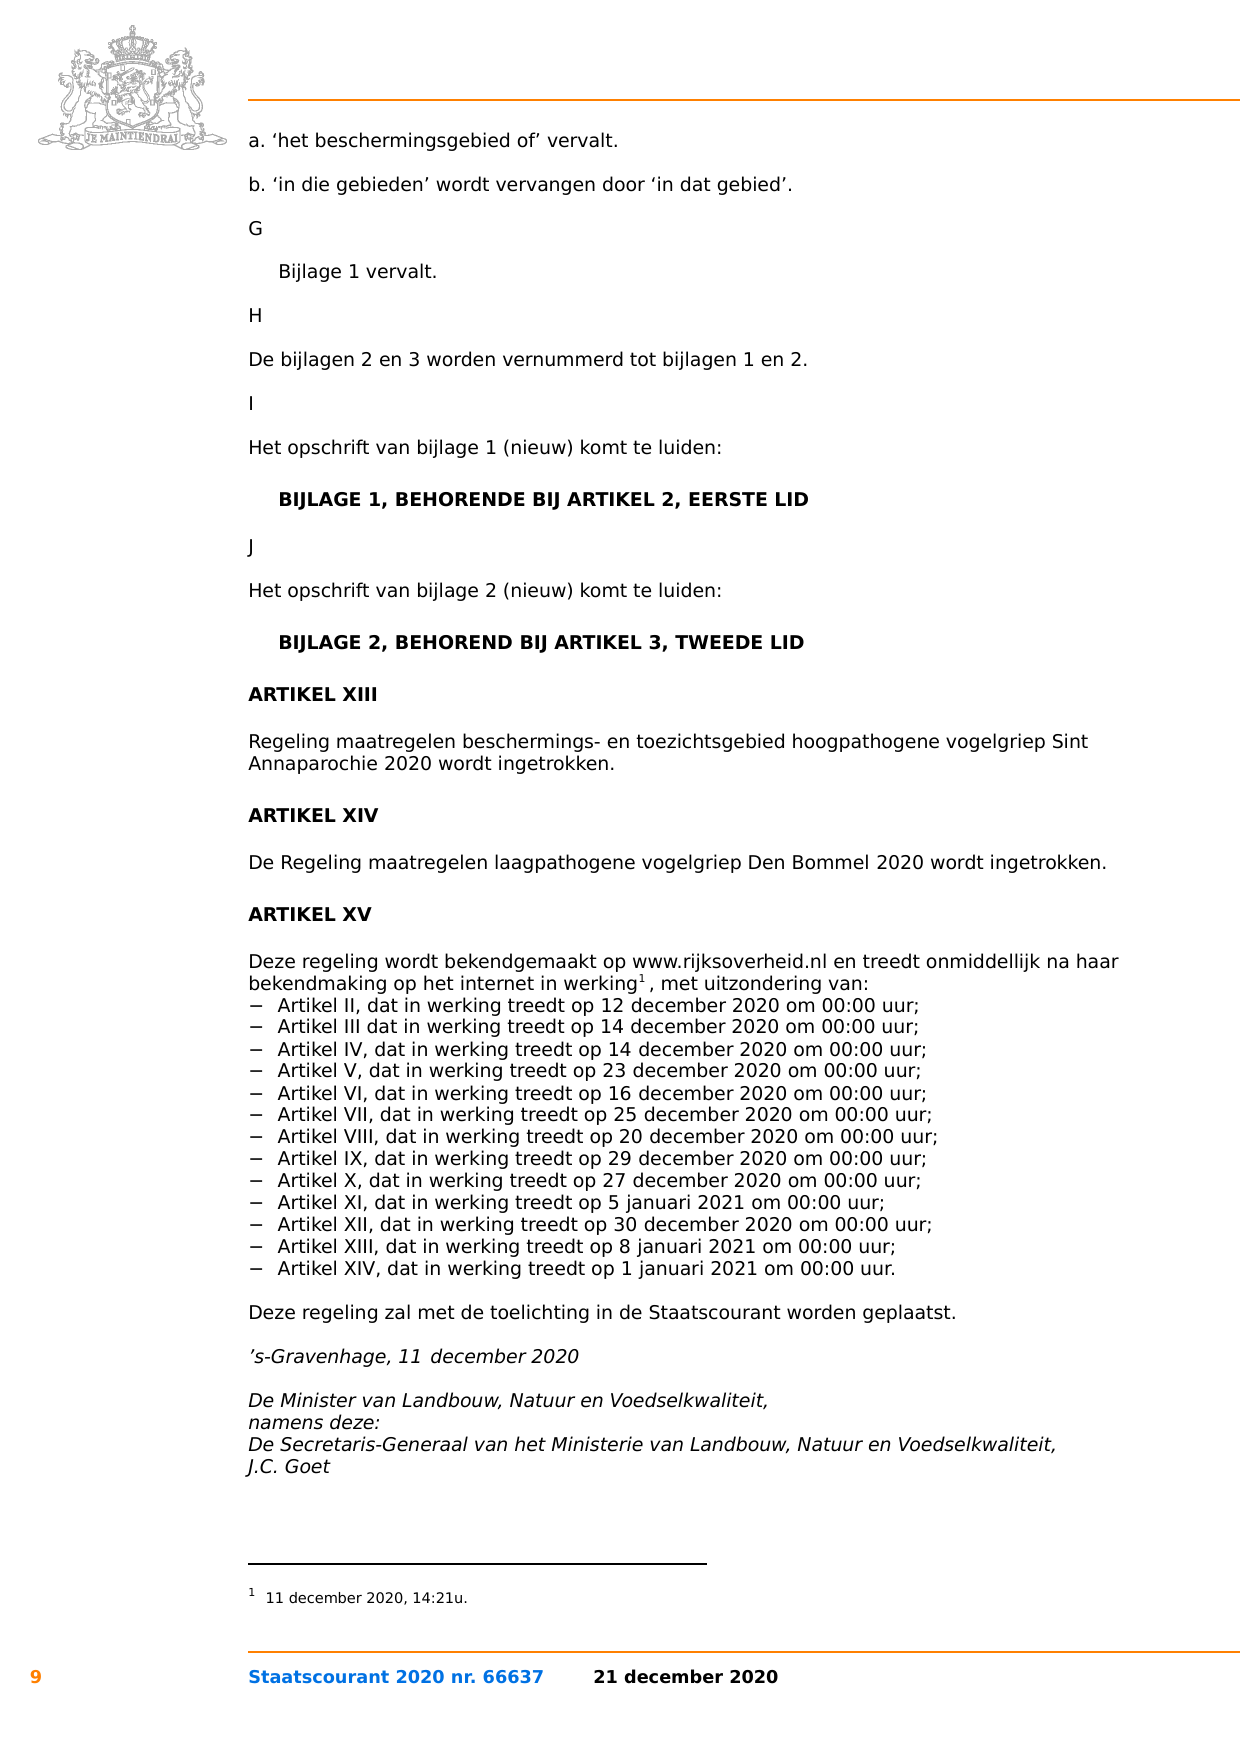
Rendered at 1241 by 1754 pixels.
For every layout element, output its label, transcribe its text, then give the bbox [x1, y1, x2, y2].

text − Artikel V, dat in werking treedt op 23 december 2020 om 00:00 uur; [248, 1060, 1163, 1082]
text − Artikel VII, dat in werking treedt op 25 december 2020 om 00:00 uur; [248, 1104, 1163, 1126]
text I [248, 393, 1163, 415]
text − Artikel XII, dat in werking treedt op 30 december 2020 om 00:00 uur; [248, 1214, 1163, 1236]
text G [248, 218, 1163, 239]
picture [38, 25, 227, 150]
text Het opschrift van bijlage 1 (nieuw) komt te luiden: [248, 437, 1163, 459]
text Bijlage 1 vervalt. [278, 261, 1163, 283]
text 11 december 2020, 14:21u. [248, 1586, 1163, 1608]
text De Minister van Landbouw, Natuur en Voedselkwaliteit, namens deze: De Secretaris-Generaal van het Ministerie van Landbouw, Natuur en Voedselkwaliteit, J.C. Goet [248, 1390, 1163, 1478]
text ’s-Gravenhage, 11 december 2020 [248, 1346, 1163, 1368]
text De bijlagen 2 en 3 worden vernummerd tot bijlagen 1 en 2. [248, 349, 1163, 371]
text − Artikel IV, dat in werking treedt op 14 december 2020 om 00:00 uur; [248, 1038, 1163, 1060]
text Deze regeling zal met de toelichting in de Staatscourant worden geplaatst. [248, 1302, 1163, 1324]
text − Artikel XIV, dat in werking treedt op 1 januari 2021 om 00:00 uur. [248, 1258, 1163, 1280]
text − Artikel XIII, dat in werking treedt op 8 januari 2021 om 00:00 uur; [248, 1236, 1163, 1258]
subtitle ARTIKEL XV [248, 903, 1163, 926]
text J [248, 536, 1163, 558]
text − Artikel VI, dat in werking treedt op 16 december 2020 om 00:00 uur; [248, 1082, 1163, 1104]
text − Artikel X, dat in werking treedt op 27 december 2020 om 00:00 uur; [248, 1170, 1163, 1192]
text − Artikel II, dat in werking treedt op 12 december 2020 om 00:00 uur; [248, 994, 1163, 1016]
text b. ‘in die gebieden’ wordt vervangen door ‘in dat gebied’. [248, 174, 1163, 196]
text a. ‘het beschermingsgebied of’ vervalt. [248, 130, 1163, 152]
text Regeling maatregelen beschermings- en toezichtsgebied hoogpathogene vogelgriep Sint Annaparochie 2020 wordt ingetrokken. [248, 731, 1163, 774]
text De Regeling maatregelen laagpathogene vogelgriep Den Bommel 2020 wordt ingetrokken. [248, 852, 1163, 873]
text − Artikel IX, dat in werking treedt op 29 december 2020 om 00:00 uur; [248, 1148, 1163, 1170]
subtitle BIJLAGE 2, BEHOREND BIJ ARTIKEL 3, TWEEDE LID [278, 632, 1163, 654]
text − Artikel XI, dat in werking treedt op 5 januari 2021 om 00:00 uur; [248, 1192, 1163, 1214]
subtitle ARTIKEL XIV [248, 804, 1163, 827]
text − Artikel VIII, dat in werking treedt op 20 december 2020 om 00:00 uur; [248, 1126, 1163, 1148]
text − Artikel III dat in werking treedt op 14 december 2020 om 00:00 uur; [248, 1016, 1163, 1038]
subtitle BIJLAGE 1, BEHORENDE BIJ ARTIKEL 2, EERSTE LID [278, 489, 1163, 511]
text Het opschrift van bijlage 2 (nieuw) komt te luiden: [248, 580, 1163, 602]
subtitle ARTIKEL XIII [248, 684, 1163, 706]
text H [248, 305, 1163, 327]
text Deze regeling wordt bekendgemaakt op www.rijksoverheid.nl en treedt onmiddellijk na haar bekendmaking op het internet in werking, met uitzondering van: [248, 951, 1163, 994]
